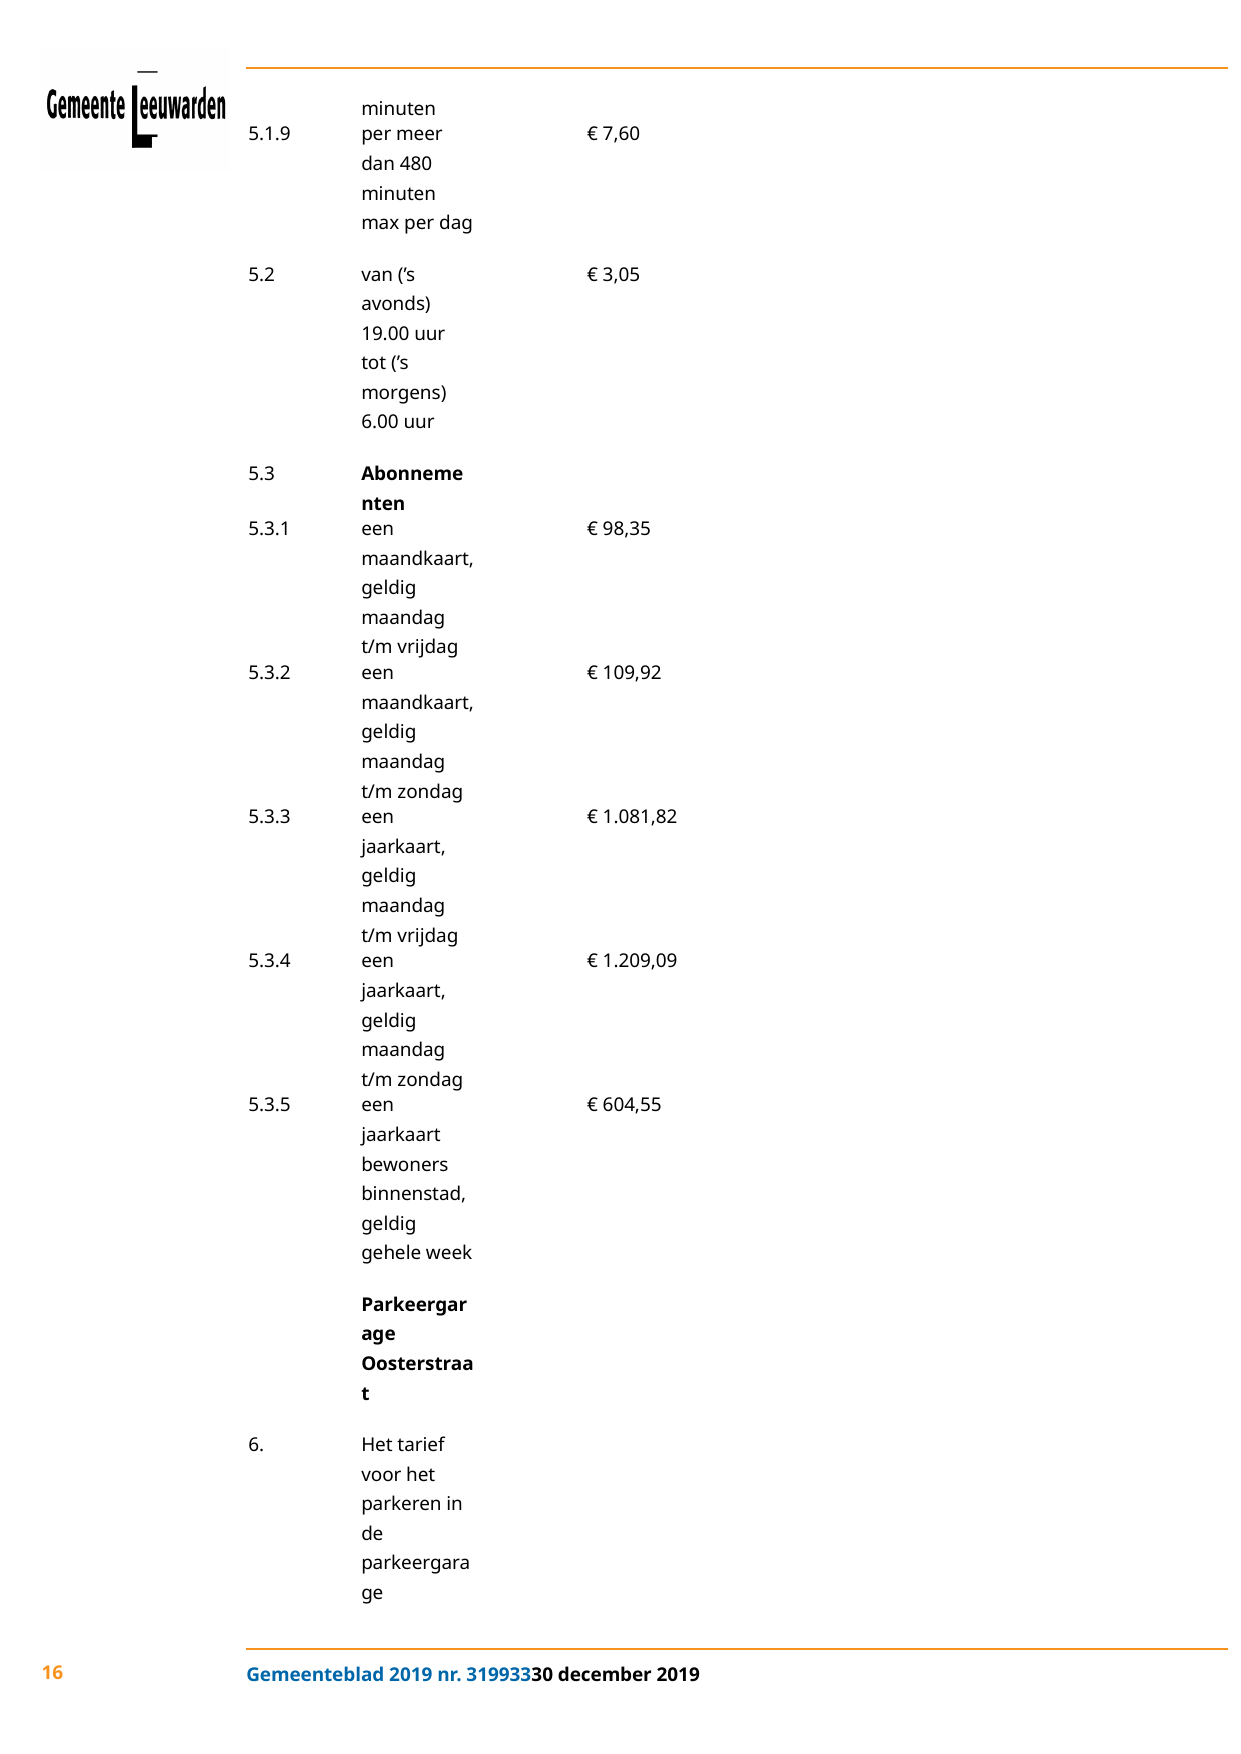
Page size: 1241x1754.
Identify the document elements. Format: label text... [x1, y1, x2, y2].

table_cell minuten [361, 95, 474, 121]
table_cell [587, 235, 700, 261]
table_cell 5.3 [248, 460, 361, 515]
table_cell € 1.209,09 [587, 948, 700, 1092]
table_cell [474, 1431, 587, 1605]
table_cell € 109,92 [587, 660, 700, 803]
table_cell [474, 804, 587, 948]
table_cell [587, 460, 700, 515]
table_cell [474, 948, 587, 1092]
table_cell 5.3.3 [248, 804, 361, 948]
table_cell € 1.081,82 [587, 804, 700, 948]
table_cell [587, 1431, 700, 1605]
table_cell 6. [248, 1431, 361, 1605]
table_cell [248, 434, 361, 460]
table_cell 5.1.9 [248, 121, 361, 235]
table_cell [474, 434, 587, 460]
table_cell [474, 1291, 587, 1406]
table_cell een maandkaart, geldig maandag t/m zondag [361, 660, 474, 803]
table_cell 5.3.5 [248, 1092, 361, 1265]
table_cell € 3,05 [587, 261, 700, 434]
table_cell van (’s avonds) 19.00 uur tot (’s morgens) 6.00 uur [361, 261, 474, 434]
table_cell [248, 1265, 361, 1291]
table_cell Parkeergarage Oosterstraat [361, 1291, 474, 1406]
table_cell € 604,55 [587, 1092, 700, 1265]
table_cell [248, 1406, 361, 1431]
table_cell per meer dan 480 minuten max per dag [361, 121, 474, 235]
table_cell 5.3.4 [248, 948, 361, 1092]
table_cell een jaarkaart, geldig maandag t/m zondag [361, 948, 474, 1092]
table_cell [587, 95, 700, 121]
table_cell [474, 1265, 587, 1291]
table_cell [474, 515, 587, 659]
table_cell [361, 1265, 474, 1291]
table_cell een jaarkaart, geldig maandag t/m vrijdag [361, 804, 474, 948]
table_cell [248, 1291, 361, 1406]
table_cell [361, 434, 474, 460]
table_cell [587, 1406, 700, 1431]
table_cell [248, 235, 361, 261]
table_cell [587, 1265, 700, 1291]
table_cell € 98,35 [587, 515, 700, 659]
table_cell 5.3.2 [248, 660, 361, 803]
table_cell [587, 1291, 700, 1406]
table_cell een maandkaart, geldig maandag t/m vrijdag [361, 515, 474, 659]
table_cell 5.2 [248, 261, 361, 434]
table_cell [474, 235, 587, 261]
picture [41, 47, 231, 172]
table_cell [474, 121, 587, 235]
table_cell Het tarief voor het parkeren in de parkeergarage [361, 1431, 474, 1605]
table_cell [587, 434, 700, 460]
table_cell een jaarkaart bewoners binnenstad, geldig gehele week [361, 1092, 474, 1265]
table_cell € 7,60 [587, 121, 700, 235]
table_cell [474, 1092, 587, 1265]
table_cell [474, 460, 587, 515]
table_cell [248, 95, 361, 121]
table_cell 5.3.1 [248, 515, 361, 659]
table_cell [474, 261, 587, 434]
table_cell [474, 1406, 587, 1431]
table_cell [474, 660, 587, 803]
table_cell [474, 95, 587, 121]
table_cell Abonnementen [361, 460, 474, 515]
table_cell [361, 1406, 474, 1431]
table_cell [361, 235, 474, 261]
